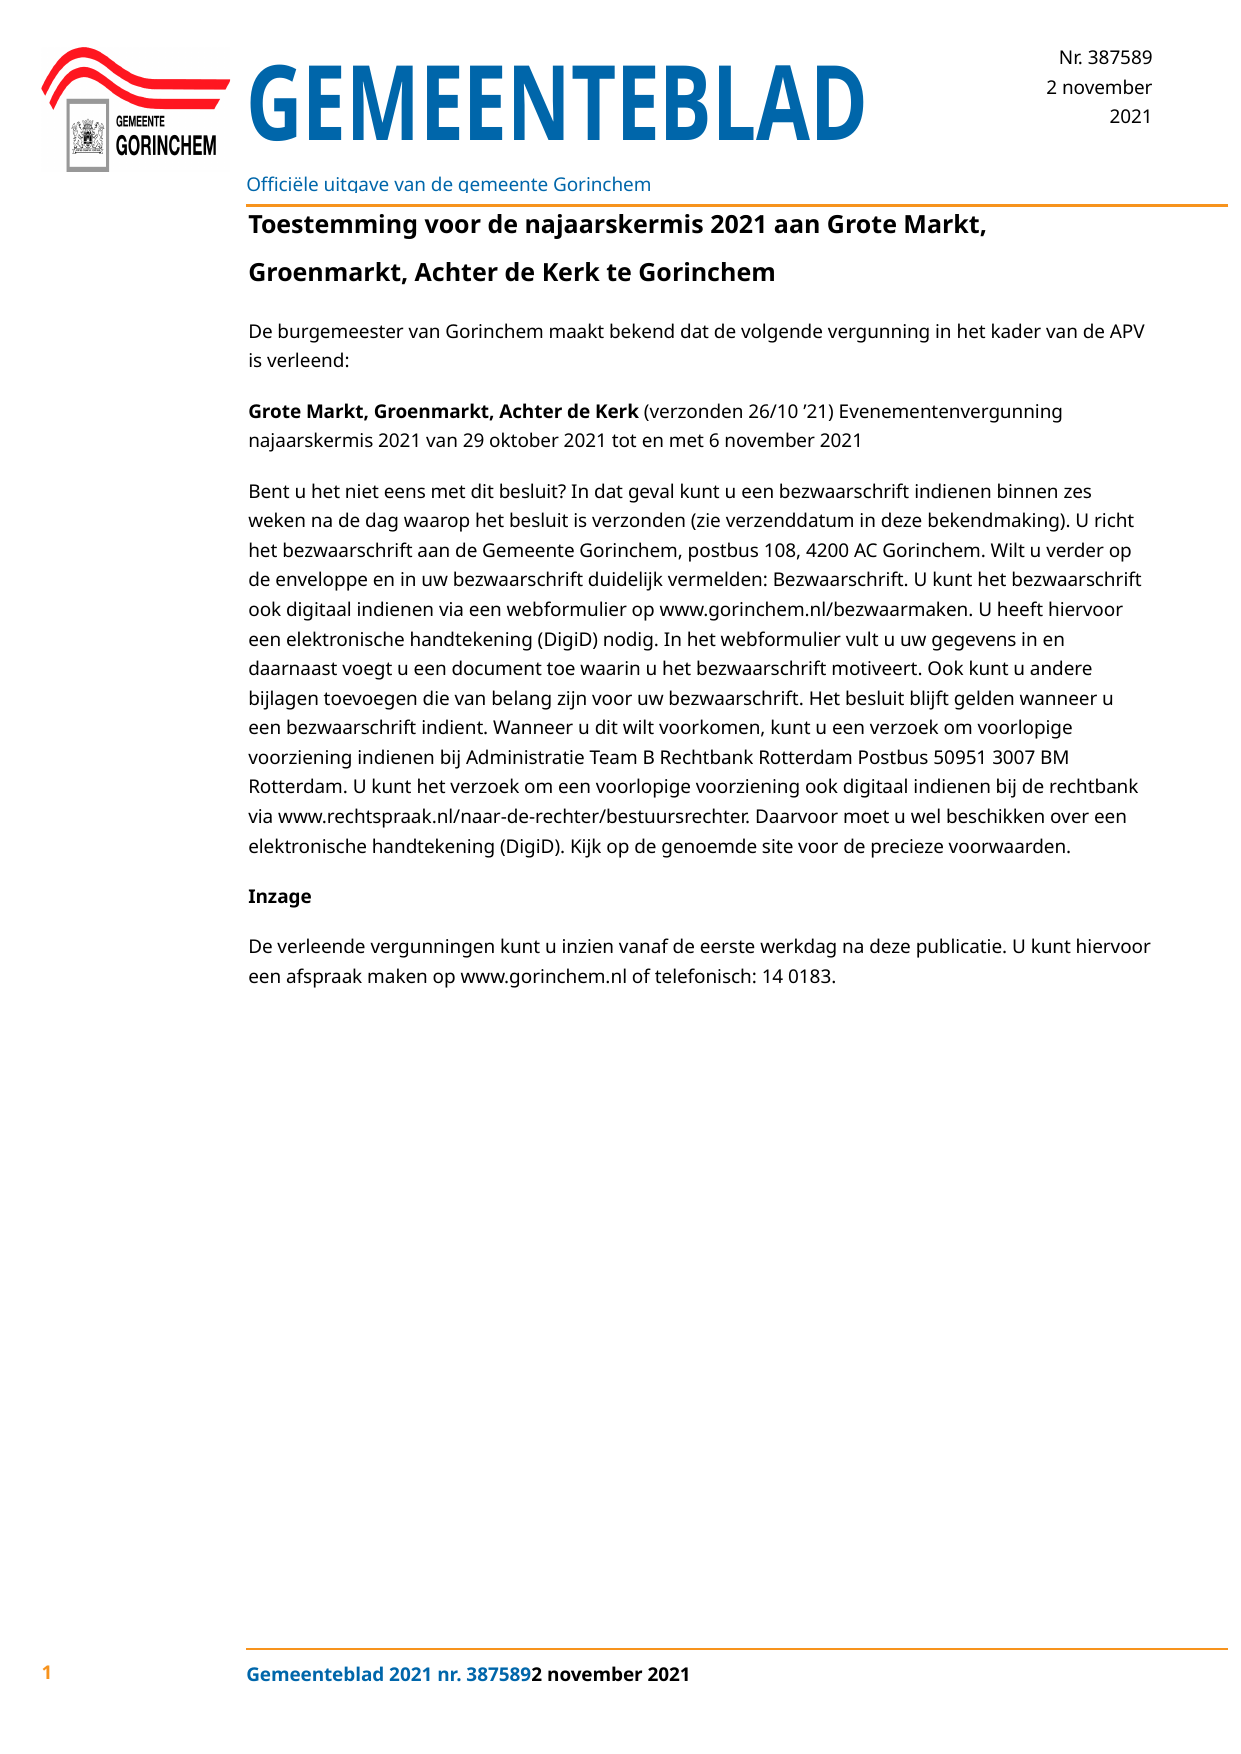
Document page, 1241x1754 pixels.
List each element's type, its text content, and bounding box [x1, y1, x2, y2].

picture [41, 47, 231, 172]
text Grote Markt, Groenmarkt, Achter de Kerk (verzonden 26/10 ’21) Evenementenvergunning najaarskermis 2021 van 29 oktober 2021 tot en met 6 november 2021 [248, 398, 1152, 453]
text Bent u het niet eens met dit besluit? In dat geval kunt u een bezwaarschrift indienen binnen zes weken na de dag waarop het besluit is verzonden (zie verzenddatum in deze bekendmaking). U richt het bezwaarschrift aan de Gemeente Gorinchem, postbus 108, 4200 AC Gorinchem. Wilt u verder op de enveloppe en in uw bezwaarschrift duidelijk vermelden: Bezwaarschrift. U kunt het bezwaarschrift ook digitaal indienen via een webformulier op www.gorinchem.nl/bezwaarmaken. U heeft hiervoor een elektronische handtekening (DigiD) nodig. In het webformulier vult u uw gegevens in en daarnaast voegt u een document toe waarin u het bezwaarschrift motiveert. Ook kunt u andere bijlagen toevoegen die van belang zijn voor uw bezwaarschrift. Het besluit blijft gelden wanneer u een bezwaarschrift indient. Wanneer u dit wilt voorkomen, kunt u een verzoek om voorlopige voorziening indienen bij Administratie Team B Rechtbank Rotterdam Postbus 50951 3007 BM Rotterdam. U kunt het verzoek om een voorlopige voorziening ook digitaal indienen bij de rechtbank via www.rechtspraak.nl/naar-de-rechter/bestuursrechter. Daarvoor moet u wel beschikken over een elektronische handtekening (DigiD). Kijk op de genoemde site voor de precieze voorwaarden. [248, 478, 1152, 859]
text Toestemming voor de najaarskermis 2021 aan Grote Markt, Groenmarkt, Achter de Kerk te Gorinchem [248, 207, 1152, 288]
text Inzage [248, 883, 1152, 909]
text De burgemeester van Gorinchem maakt bekend dat de volgende vergunning in het kader van de APV is verleend: [248, 318, 1152, 373]
text De verleende vergunningen kunt u inzien vanaf de eerste werkdag na deze publicatie. U kunt hiervoor een afspraak maken op www.gorinchem.nl of telefonisch: 14 0183. [248, 934, 1152, 989]
